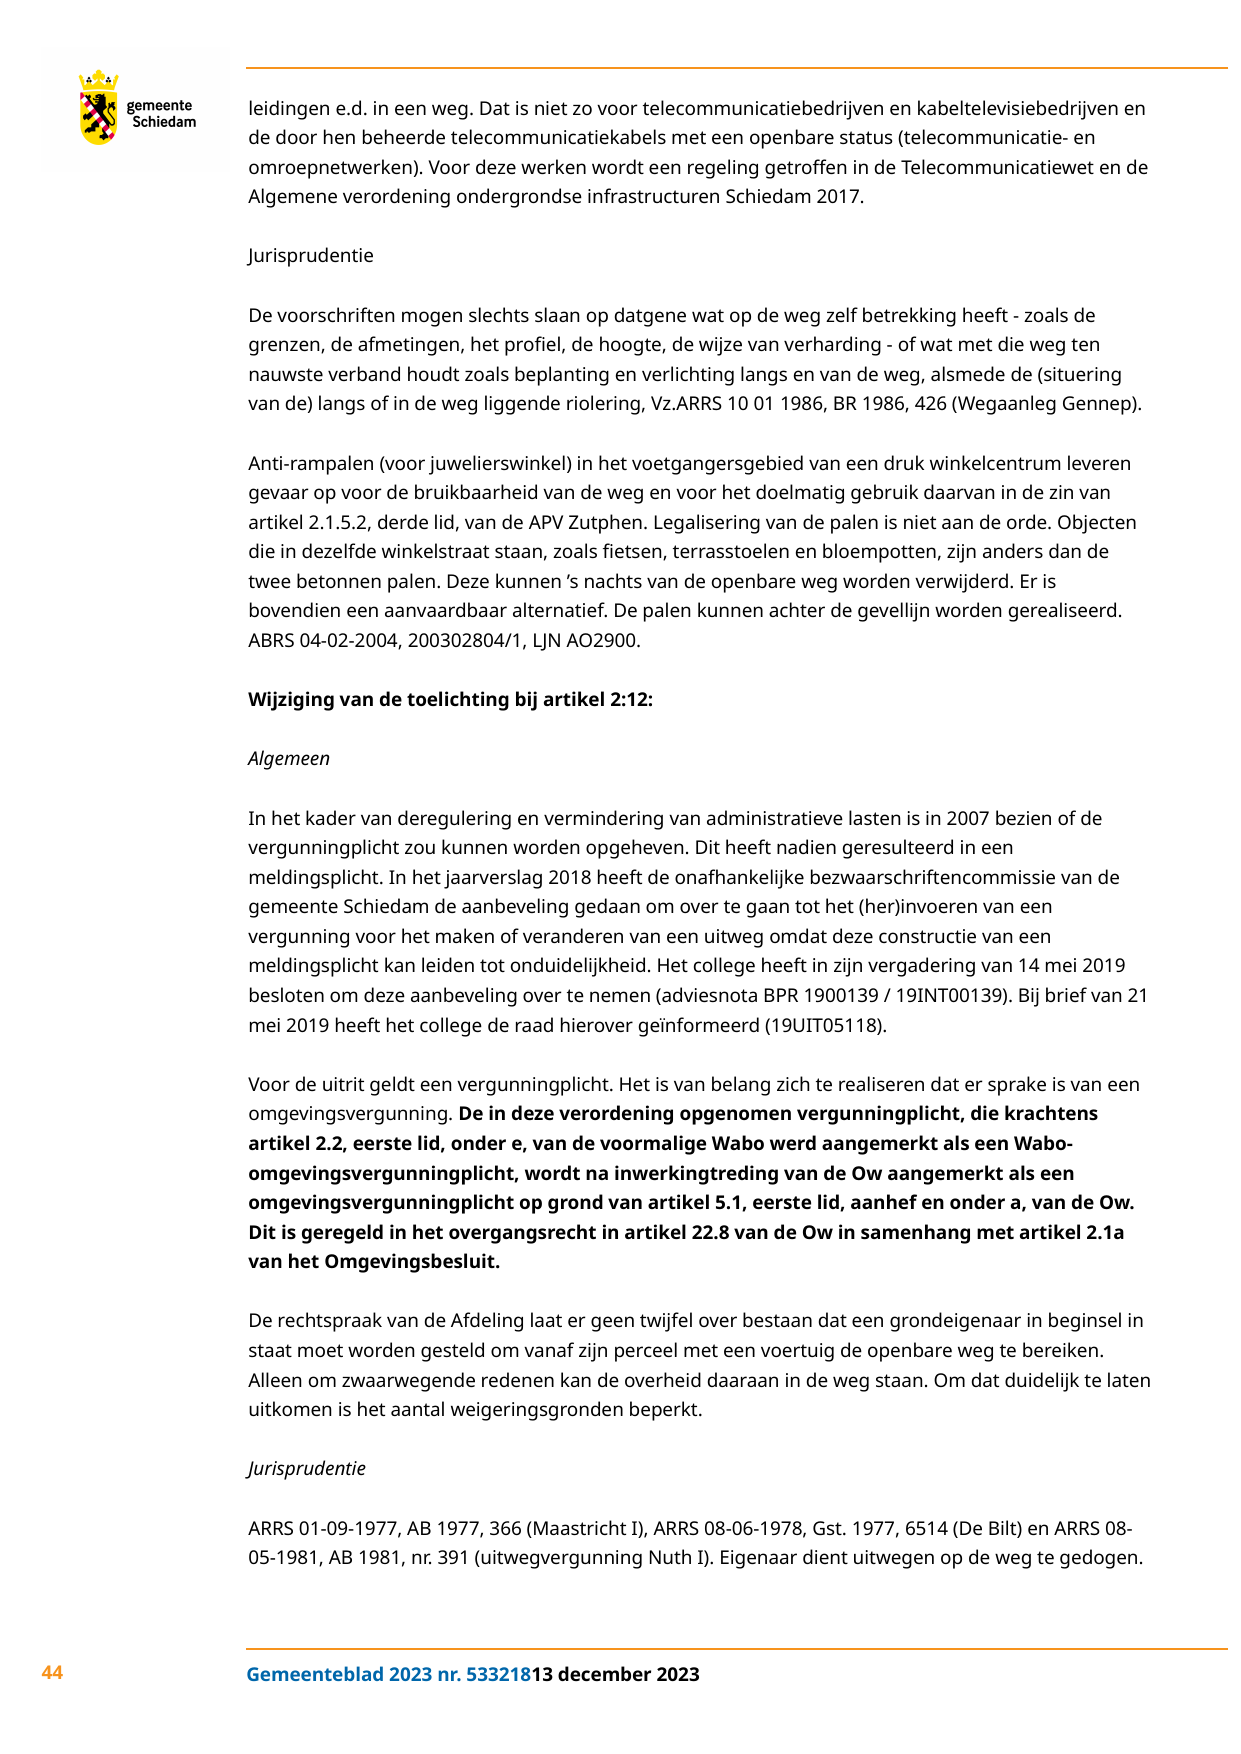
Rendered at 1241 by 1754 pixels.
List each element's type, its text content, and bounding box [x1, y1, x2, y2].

text Algemeen [248, 746, 1152, 771]
text Voor de uitrit geldt een vergunningplicht. Het is van belang zich te realiseren dat er sprake is van een omgevingsvergunning. De in deze verordening opgenomen vergunningplicht, die krachtens artikel 2.2, eerste lid, onder e, van de voormalige Wabo werd aangemerkt als een Wabo-omgevingsvergunningplicht, wordt na inwerkingtreding van de Ow aangemerkt als een omgevingsvergunningplicht op grond van artikel 5.1, eerste lid, aanhef en onder a, van de Ow. Dit is geregeld in het overgangsrecht in artikel 22.8 van de Ow in samenhang met artikel 2.1a van het Omgevingsbesluit. [248, 1071, 1152, 1274]
text De rechtspraak van de Afdeling laat er geen twijfel over bestaan dat een grondeigenaar in beginsel in staat moet worden gesteld om vanaf zijn perceel met een voertuig de openbare weg te bereiken. Alleen om zwaarwegende redenen kan de overheid daaraan in de weg staan. Om dat duidelijk te laten uitkomen is het aantal weigeringsgronden beperkt. [248, 1308, 1152, 1422]
picture [41, 47, 231, 172]
text In het kader van deregulering en vermindering van administratieve lasten is in 2007 bezien of de vergunningplicht zou kunnen worden opgeheven. Dit heeft nadien geresulteerd in een meldingsplicht. In het jaarverslag 2018 heeft de onafhankelijke bezwaarschriftencommissie van de gemeente Schiedam de aanbeveling gedaan om over te gaan tot het (her)invoeren van een vergunning voor het maken of veranderen van een uitweg omdat deze constructie van een meldingsplicht kan leiden tot onduidelijkheid. Het college heeft in zijn vergadering van 14 mei 2019 besloten om deze aanbeveling over te nemen (adviesnota BPR 1900139 / 19INT00139). Bij brief van 21 mei 2019 heeft het college de raad hierover geïnformeerd (19UIT05118). [248, 805, 1152, 1038]
text leidingen e.d. in een weg. Dat is niet zo voor telecommunicatiebedrijven en kabeltelevisiebedrijven en de door hen beheerde telecommunicatiekabels met een openbare status (telecommunicatie- en omroepnetwerken). Voor deze werken wordt een regeling getroffen in de Telecommunicatiewet en de Algemene verordening ondergrondse infrastructuren Schiedam 2017. [248, 95, 1152, 209]
text Wijziging van de toelichting bij artikel 2:12: [248, 686, 1152, 712]
text Jurisprudentie [248, 243, 1152, 268]
text Jurisprudentie [248, 1456, 1152, 1481]
text De voorschriften mogen slechts slaan op datgene wat op de weg zelf betrekking heeft - zoals de grenzen, de afmetingen, het profiel, de hoogte, de wijze van verharding - of wat met die weg ten nauwste verband houdt zoals beplanting en verlichting langs en van de weg, alsmede de (situering van de) langs of in de weg liggende riolering, Vz.ARRS 10 01 1986, BR 1986, 426 (Wegaanleg Gennep). [248, 302, 1152, 416]
text ARRS 01-09-1977, AB 1977, 366 (Maastricht I), ARRS 08-06-1978, Gst. 1977, 6514 (De Bilt) en ARRS 08-05-1981, AB 1981, nr. 391 (uitwegvergunning Nuth I). Eigenaar dient uitwegen op de weg te gedogen. [248, 1515, 1152, 1570]
text Anti-rampalen (voor juwelierswinkel) in het voetgangersgebied van een druk winkelcentrum leveren gevaar op voor de bruikbaarheid van de weg en voor het doelmatig gebruik daarvan in de zin van artikel 2.1.5.2, derde lid, van de APV Zutphen. Legalisering van de palen is niet aan de orde. Objecten die in dezelfde winkelstraat staan, zoals fietsen, terrasstoelen en bloempotten, zijn anders dan de twee betonnen palen. Deze kunnen ’s nachts van de openbare weg worden verwijderd. Er is bovendien een aanvaardbaar alternatief. De palen kunnen achter de gevellijn worden gerealiseerd. ABRS 04-02-2004, 200302804/1, LJN AO2900. [248, 450, 1152, 653]
